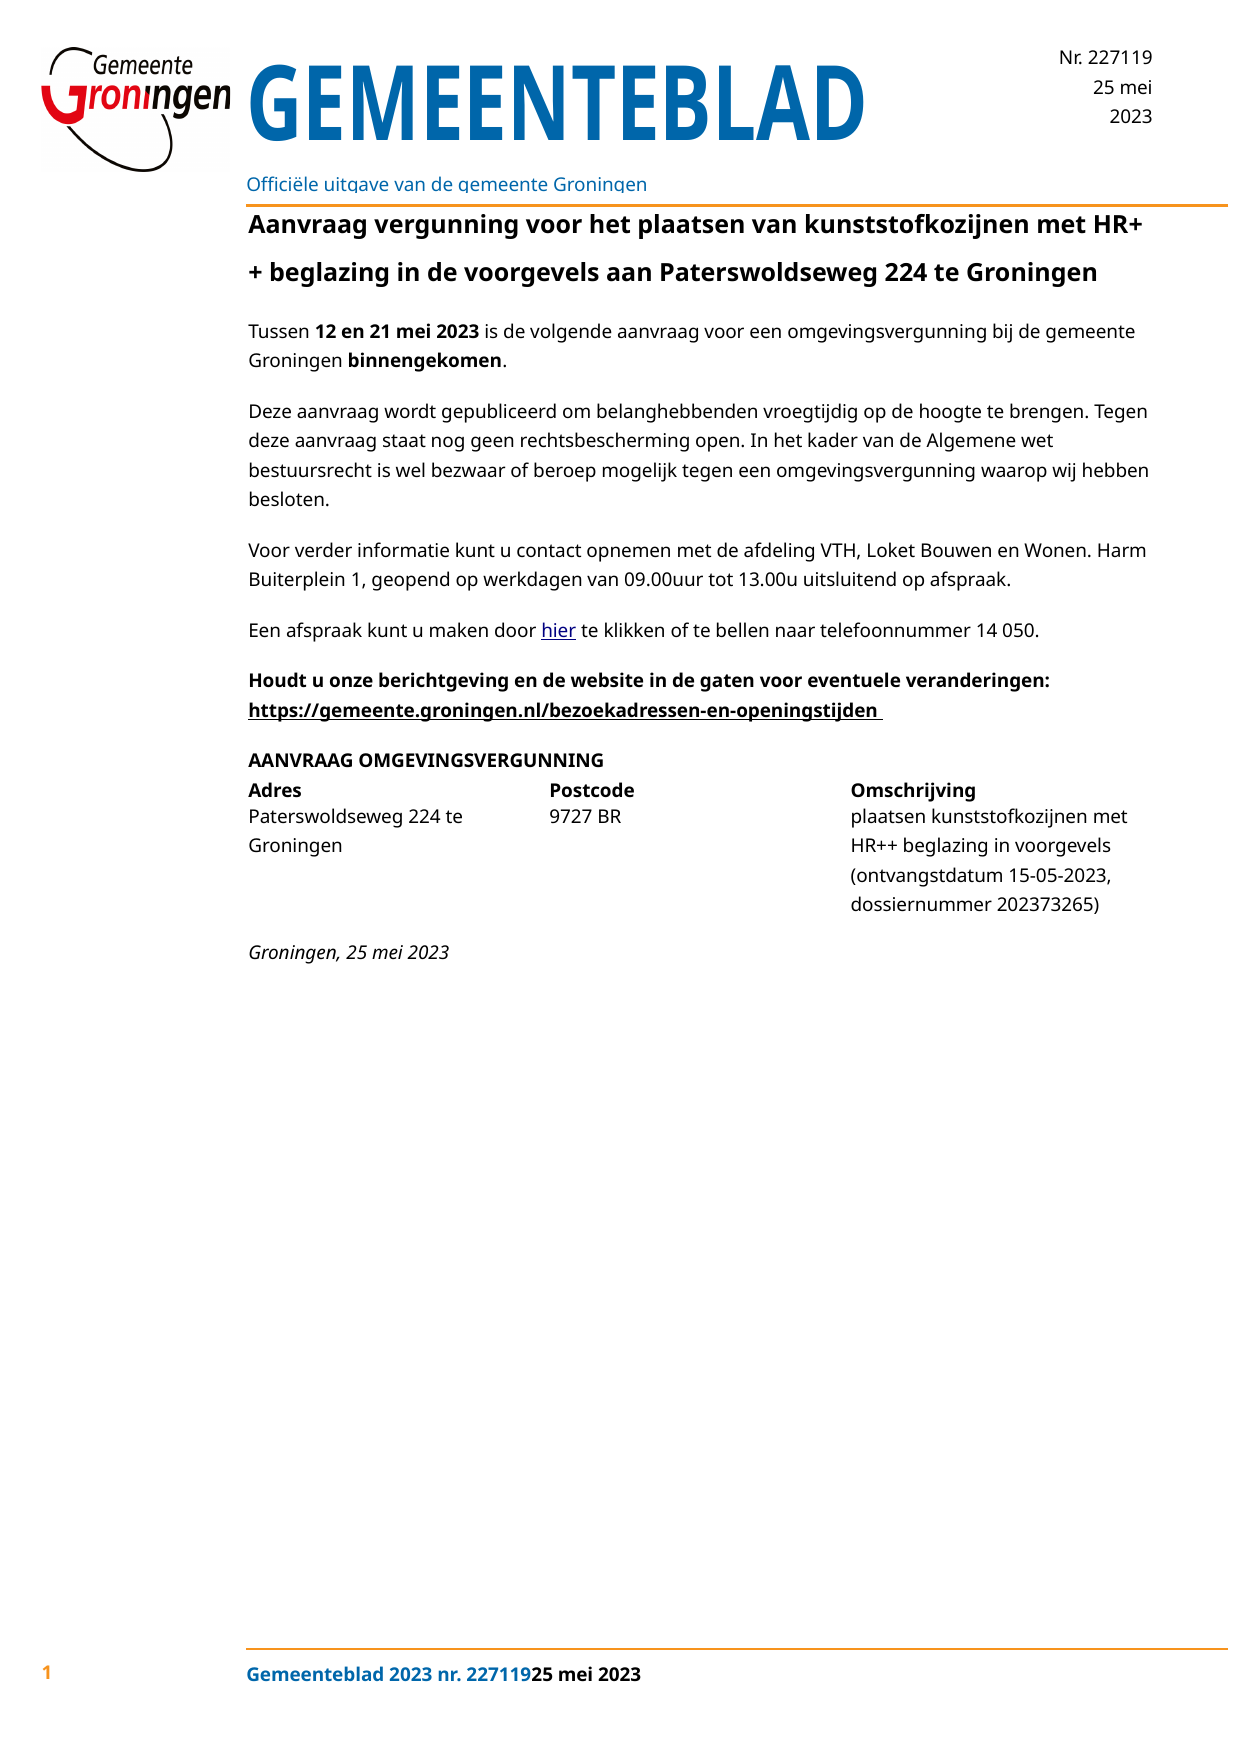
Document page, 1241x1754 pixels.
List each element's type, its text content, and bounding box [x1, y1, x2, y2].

text Deze aanvraag wordt gepubliceerd om belanghebbenden vroegtijdig op de hoogte te brengen. Tegen deze aanvraag staat nog geen rechtsbescherming open. In het kader van de Algemene wet bestuursrecht is wel bezwaar of beroep mogelijk tegen een omgevingsvergunning waarop wij hebben besloten. [248, 398, 1152, 512]
text Tussen 12 en 21 mei 2023 is de volgende aanvraag voor een omgevingsvergunning bij de gemeente Groningen binnengekomen. [248, 318, 1152, 373]
table_header Adres [248, 777, 549, 803]
text Houdt u onze berichtgeving en de website in de gaten voor eventuele veranderingen: https://gemeente.groningen.nl/bezoekadressen-en-openingstijden [248, 667, 1152, 723]
table_cell 9727 BR [549, 803, 850, 917]
table_header Omschrijving [850, 777, 1152, 803]
text Voor verder informatie kunt u contact opnemen met de afdeling VTH, Loket Bouwen en Wonen. Harm Buiterplein 1, geopend op werkdagen van 09.00uur tot 13.00u uitsluitend op afspraak. [248, 537, 1152, 592]
table_cell Paterswoldseweg 224 te Groningen [248, 803, 549, 917]
text AANVRAAG OMGEVINGSVERGUNNING [248, 747, 1152, 773]
table_cell plaatsen kunststofkozijnen met HR++ beglazing in voorgevels (ontvangstdatum 15-05-2023, dossiernummer 202373265) [850, 803, 1152, 917]
text Aanvraag vergunning voor het plaatsen van kunststofkozijnen met HR++ beglazing in de voorgevels aan Paterswoldseweg 224 te Groningen [248, 207, 1152, 288]
text Een afspraak kunt u maken door hier te klikken of te bellen naar telefoonnummer 14 050. [248, 617, 1152, 643]
picture [41, 47, 231, 172]
table_header Postcode [549, 777, 850, 803]
text Groningen, 25 mei 2023 [248, 939, 1152, 964]
